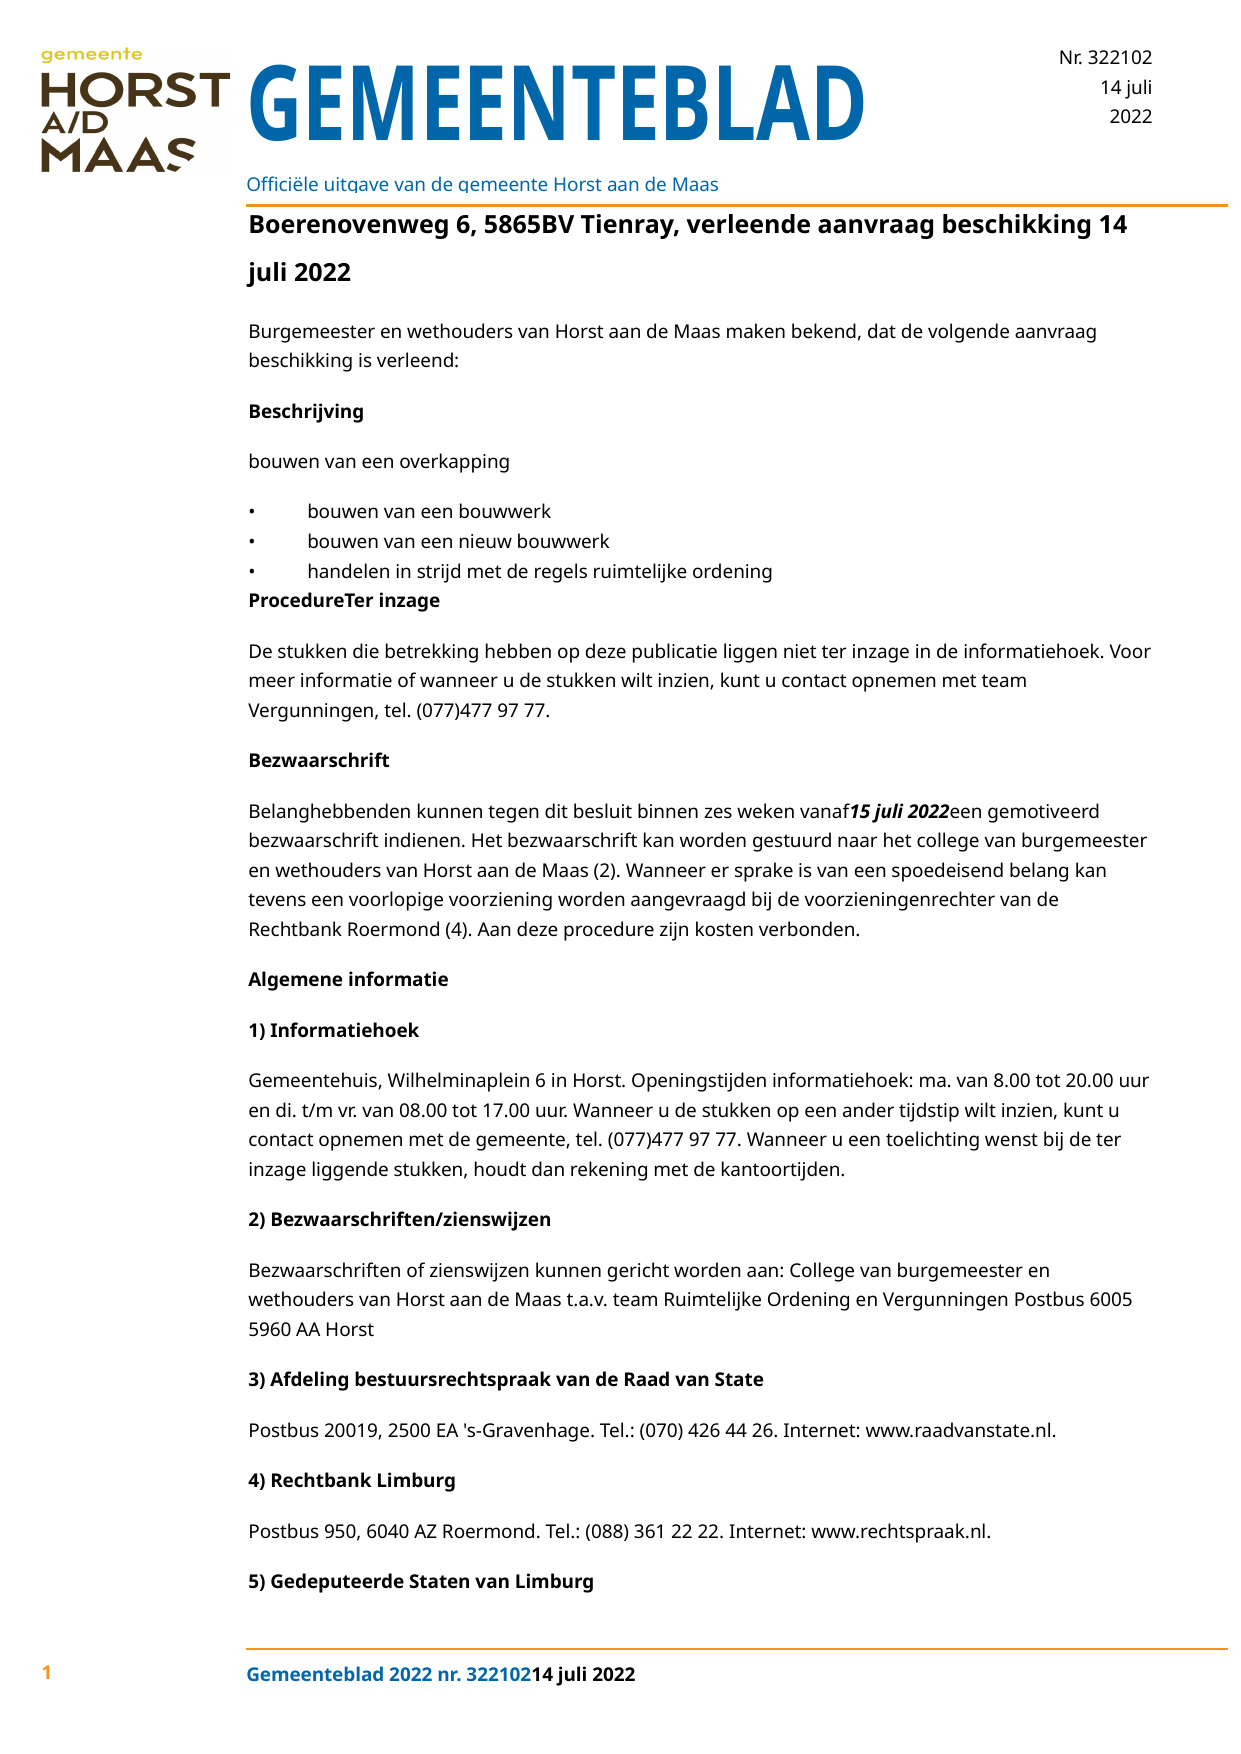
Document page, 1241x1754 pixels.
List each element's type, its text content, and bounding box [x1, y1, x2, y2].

text ProcedureTer inzage [248, 587, 1152, 613]
text De stukken die betrekking hebben op deze publicatie liggen niet ter inzage in de informatiehoek. Voor meer informatie of wanneer u de stukken wilt inzien, kunt u contact opnemen met team Vergunningen, tel. (077)477 97 77. [248, 638, 1152, 723]
text 2) Bezwaarschriften/zienswijzen [248, 1207, 1152, 1232]
text Boerenovenweg 6, 5865BV Tienray, verleende aanvraag beschikking 14 juli 2022 [248, 207, 1152, 288]
text Beschrijving [248, 398, 1152, 424]
text Postbus 20019, 2500 EA 's-Gravenhage. Tel.: (070) 426 44 26. Internet: www.raadvanstate.nl. [248, 1417, 1152, 1443]
text Bezwaarschrift [248, 747, 1152, 773]
text Gemeentehuis, Wilhelminaplein 6 in Horst. Openingstijden informatiehoek: ma. van 8.00 tot 20.00 uur en di. t/m vr. van 08.00 tot 17.00 uur. Wanneer u de stukken op een ander tijdstip wilt inzien, kunt u contact opnemen met de gemeente, tel. (077)477 97 77. Wanneer u een toelichting wenst bij de ter inzage liggende stukken, houdt dan rekening met de kantoortijden. [248, 1067, 1152, 1182]
text Postbus 950, 6040 AZ Roermond. Tel.: (088) 361 22 22. Internet: www.rechtspraak.nl. [248, 1518, 1152, 1544]
text 1) Informatiehoek [248, 1017, 1152, 1043]
text Burgemeester en wethouders van Horst aan de Maas maken bekend, dat de volgende aanvraag beschikking is verleend: [248, 318, 1152, 373]
list bouwen van een nieuw bouwwerk [248, 528, 1152, 554]
text 3) Afdeling bestuursrechtspraak van de Raad van State [248, 1367, 1152, 1392]
list handelen in strijd met de regels ruimtelijke ordening [248, 558, 1152, 584]
text Algemene informatie [248, 967, 1152, 992]
text 4) Rechtbank Limburg [248, 1467, 1152, 1493]
text 5) Gedeputeerde Staten van Limburg [248, 1568, 1152, 1594]
text Belanghebbenden kunnen tegen dit besluit binnen zes weken vanaf15 juli 2022een gemotiveerd bezwaarschrift indienen. Het bezwaarschrift kan worden gestuurd naar het college van burgemeester en wethouders van Horst aan de Maas (2). Wanneer er sprake is van een spoedeisend belang kan tevens een voorlopige voorziening worden aangevraagd bij de voorzieningenrechter van de Rechtbank Roermond (4). Aan deze procedure zijn kosten verbonden. [248, 798, 1152, 942]
list bouwen van een bouwwerk [248, 499, 1152, 524]
text bouwen van een overkapping [248, 448, 1152, 474]
picture [41, 47, 231, 172]
text Bezwaarschriften of zienswijzen kunnen gericht worden aan: College van burgemeester en wethouders van Horst aan de Maas t.a.v. team Ruimtelijke Ordening en Vergunningen Postbus 6005 5960 AA Horst [248, 1257, 1152, 1342]
